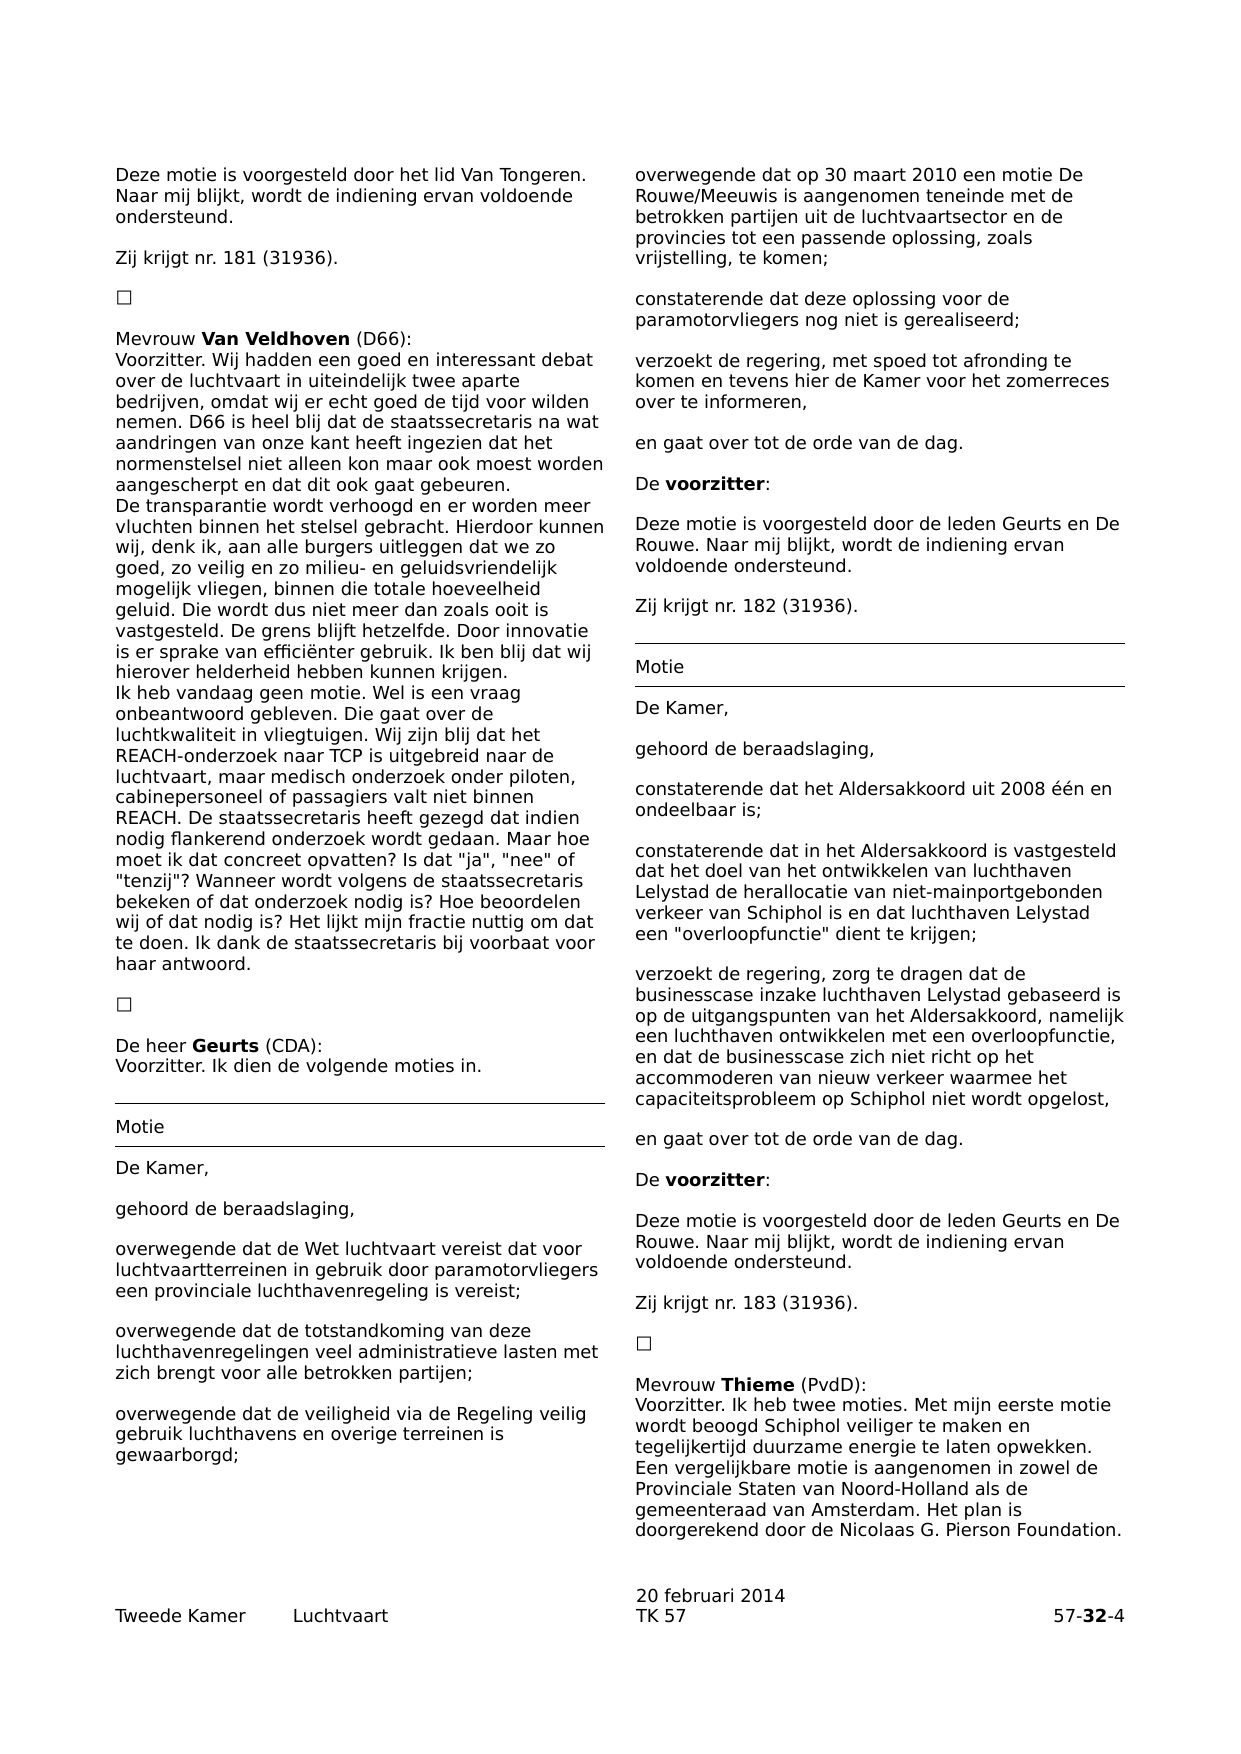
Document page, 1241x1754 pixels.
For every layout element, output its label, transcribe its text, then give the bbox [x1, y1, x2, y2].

text overwegende dat de veiligheid via de Regeling veilig gebruik luchthavens en overige terreinen is gewaarborgd; [115, 1403, 605, 1466]
text Ik heb vandaag geen motie. Wel is een vraag onbeantwoord gebleven. Die gaat over de luchtkwaliteit in vliegtuigen. Wij zijn blij dat het REACH-onderzoek naar TCP is uitgebreid naar de luchtvaart, maar medisch onderzoek onder piloten, cabinepersoneel of passagiers valt niet binnen REACH. De staatssecretaris heeft gezegd dat indien nodig flankerend onderzoek wordt gedaan. Maar hoe moet ik dat concreet opvatten? Is dat "ja", "nee" of "tenzij"? Wanneer wordt volgens de staatssecretaris bekeken of dat onderzoek nodig is? Hoe beoordelen wij of dat nodig is? Het lijkt mijn fractie nuttig om dat te doen. Ik dank de staatssecretaris bij voorbaat voor haar antwoord. [115, 683, 605, 975]
text Deze motie is voorgesteld door de leden Geurts en De Rouwe. Naar mij blijkt, wordt de indiening ervan voldoende ondersteund. [635, 514, 1125, 576]
text Mevrouw Thieme (PvdD): [635, 1374, 1125, 1395]
text Voorzitter. Ik dien de volgende moties in. [115, 1056, 605, 1077]
text constaterende dat deze oplossing voor de paramotorvliegers nog niet is gerealiseerd; [635, 289, 1125, 330]
text ⬜ [115, 288, 605, 309]
text Motie [115, 1117, 605, 1138]
text gehoord de beraadslaging, [635, 738, 1125, 759]
text Zij krijgt nr. 182 (31936). [635, 596, 1125, 617]
text overwegende dat op 30 maart 2010 een motie De Rouwe/Meeuwis is aangenomen teneinde met de betrokken partijen uit de luchtvaartsector en de provincies tot een passende oplossing, zoals vrijstelling, te komen; [635, 165, 1125, 269]
text en gaat over tot de orde van de dag. [635, 1129, 1125, 1150]
text De Kamer, [635, 698, 1125, 718]
text Voorzitter. Wij hadden een goed en interessant debat over de luchtvaart in uiteindelijk twee aparte bedrijven, omdat wij er echt goed de tijd voor wilden nemen. D66 is heel blij dat de staatssecretaris na wat aandringen van onze kant heeft ingezien dat het normenstelsel niet alleen kon maar ook moest worden aangescherpt en dat dit ook gaat gebeuren. [115, 350, 605, 496]
text Zij krijgt nr. 183 (31936). [635, 1293, 1125, 1314]
text constaterende dat het Aldersakkoord uit 2008 één en ondeelbaar is; [635, 779, 1125, 821]
text De transparantie wordt verhoogd en er worden meer vluchten binnen het stelsel gebracht. Hierdoor kunnen wij, denk ik, aan alle burgers uitleggen dat we zo goed, zo veilig en zo milieu- en geluidsvriendelijk mogelijk vliegen, binnen die totale hoeveelheid geluid. Die wordt dus niet meer dan zoals ooit is vastgesteld. De grens blijft hetzelfde. Door innovatie is er sprake van efficiënter gebruik. Ik ben blij dat wij hierover helderheid hebben kunnen krijgen. [115, 496, 605, 683]
text constaterende dat in het Aldersakkoord is vastgesteld dat het doel van het ontwikkelen van luchthaven Lelystad de herallocatie van niet-mainportgebonden verkeer van Schiphol is en dat luchthaven Lelystad een "overloopfunctie" dient te krijgen; [635, 841, 1125, 944]
text ⬜ [635, 1334, 1125, 1354]
text De voorzitter: [635, 1170, 1125, 1191]
text en gaat over tot de orde van de dag. [635, 433, 1125, 453]
text overwegende dat de Wet luchtvaart vereist dat voor luchtvaartterreinen in gebruik door paramotorvliegers een provinciale luchthavenregeling is vereist; [115, 1239, 605, 1301]
text Deze motie is voorgesteld door de leden Geurts en De Rouwe. Naar mij blijkt, wordt de indiening ervan voldoende ondersteund. [635, 1211, 1125, 1273]
text De voorzitter: [635, 473, 1125, 494]
text Mevrouw Van Veldhoven (D66): [115, 329, 605, 350]
text gehoord de beraadslaging, [115, 1198, 605, 1219]
text Zij krijgt nr. 181 (31936). [115, 247, 605, 268]
text verzoekt de regering, met spoed tot afronding te komen en tevens hier de Kamer voor het zomerreces over te informeren, [635, 350, 1125, 413]
text Motie [635, 657, 1125, 678]
text overwegende dat de totstandkoming van deze luchthavenregelingen veel administratieve lasten met zich brengt voor alle betrokken partijen; [115, 1321, 605, 1383]
text De heer Geurts (CDA): [115, 1035, 605, 1056]
text ⬜ [115, 995, 605, 1015]
text verzoekt de regering, zorg te dragen dat de businesscase inzake luchthaven Lelystad gebaseerd is op de uitgangspunten van het Aldersakkoord, namelijk een luchthaven ontwikkelen met een overloopfunctie, en dat de businesscase zich niet richt op het accommoderen van nieuw verkeer waarmee het capaciteitsprobleem op Schiphol niet wordt opgelost, [635, 964, 1125, 1109]
text De Kamer, [115, 1158, 605, 1178]
text Deze motie is voorgesteld door het lid Van Tongeren. Naar mij blijkt, wordt de indiening ervan voldoende ondersteund. [115, 165, 605, 227]
text Voorzitter. Ik heb twee moties. Met mijn eerste motie wordt beoogd Schiphol veiliger te maken en tegelijkertijd duurzame energie te laten opwekken. Een vergelijkbare motie is aangenomen in zowel de Provinciale Staten van Noord-Holland als de gemeenteraad van Amsterdam. Het plan is doorgerekend door de Nicolaas G. Pierson Foundation. [635, 1395, 1125, 1541]
